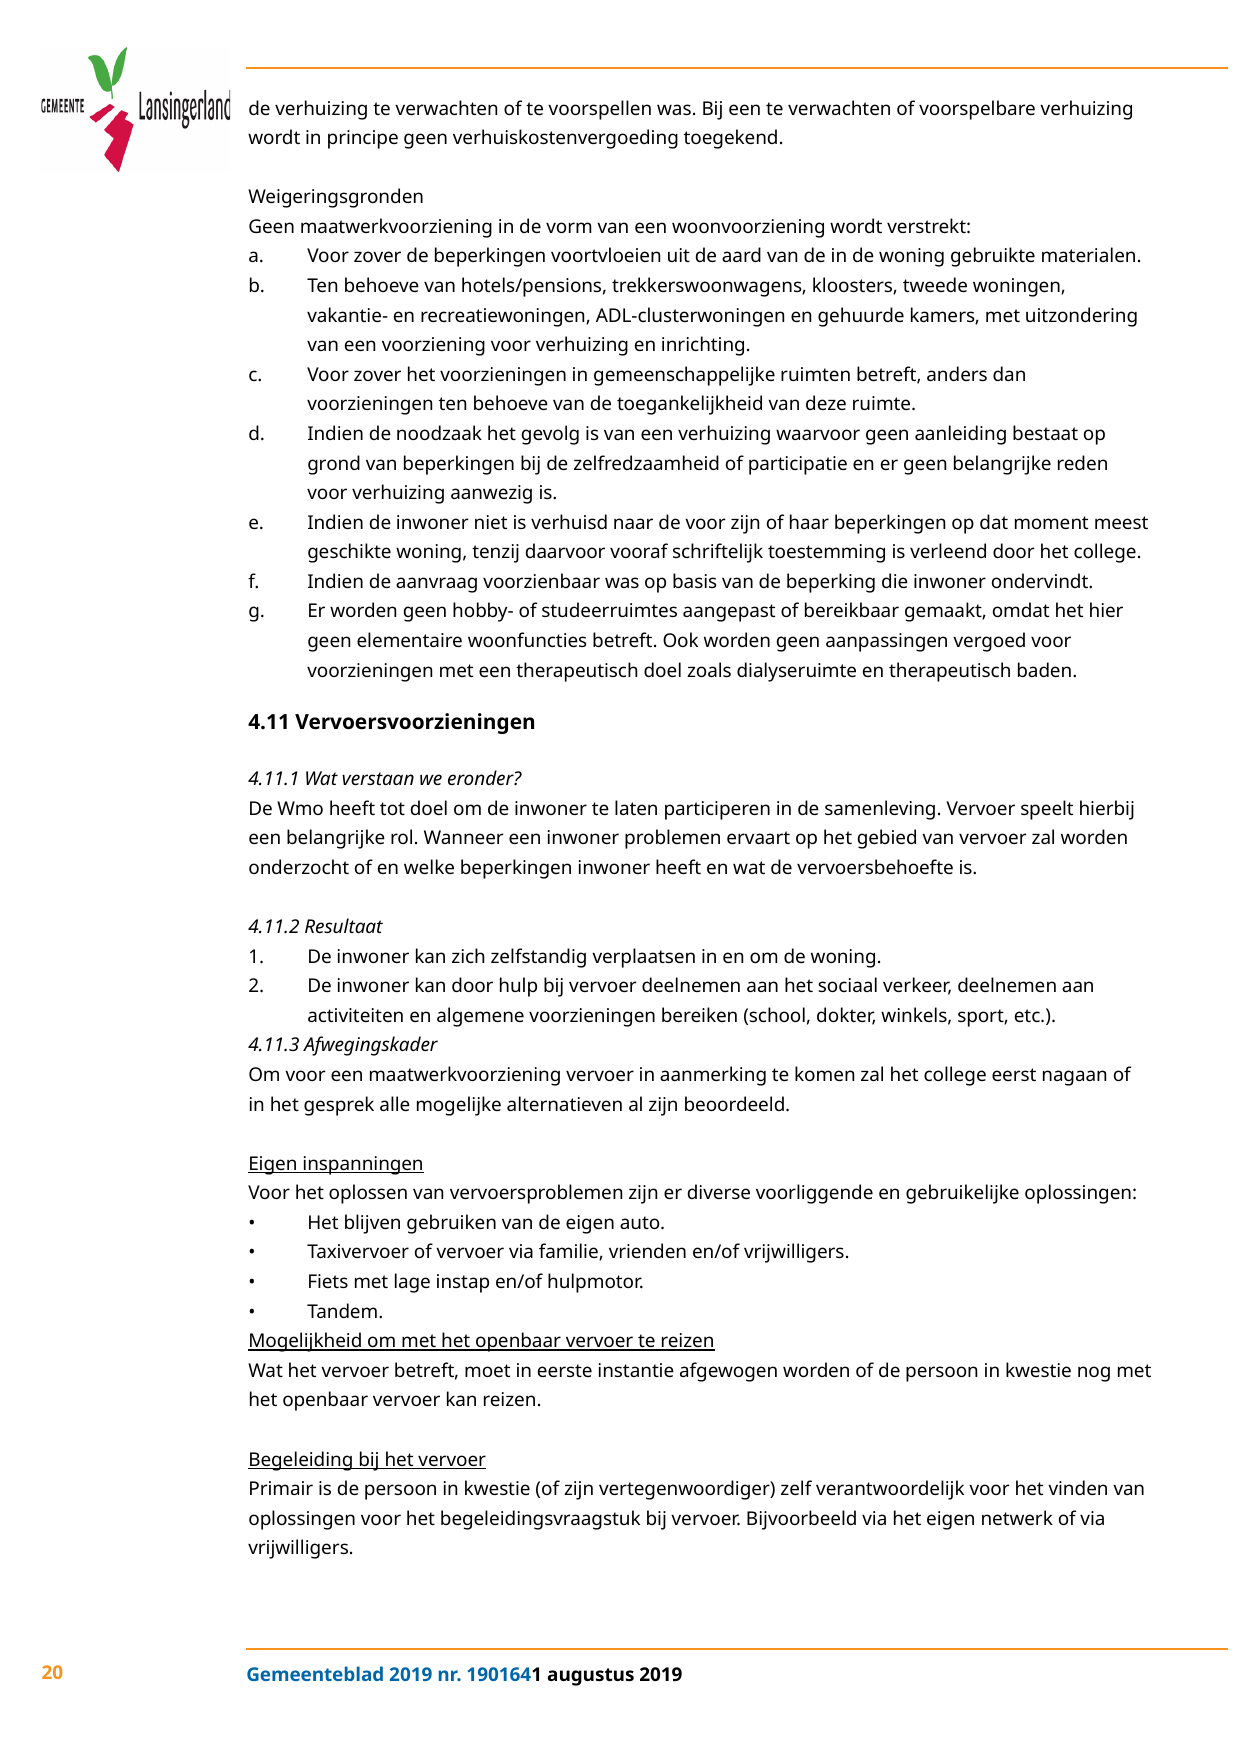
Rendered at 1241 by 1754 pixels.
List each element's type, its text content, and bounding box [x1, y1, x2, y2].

text 4.11.3 Afwegingskader [248, 1032, 1152, 1057]
list Taxivervoer of vervoer via familie, vrienden en/of vrijwilligers. [248, 1239, 1152, 1264]
list Er worden geen hobby- of studeerruimtes aangepast of bereikbaar gemaakt, omdat het hier geen elementaire woonfuncties betreft. Ook worden geen aanpassingen vergoed voor voorzieningen met een therapeutisch doel zoals dialyseruimte en therapeutisch baden. [248, 598, 1152, 683]
list Fiets met lage instap en/of hulpmotor. [248, 1268, 1152, 1294]
text Primair is de persoon in kwestie (of zijn vertegenwoordiger) zelf verantwoordelijk voor het vinden van oplossingen voor het begeleidingsvraagstuk bij vervoer. Bijvoorbeeld via het eigen netwerk of via vrijwilligers. [248, 1475, 1152, 1560]
text Om voor een maatwerkvoorziening vervoer in aanmerking te komen zal het college eerst nagaan of in het gesprek alle mogelijke alternatieven al zijn beoordeeld. [248, 1061, 1152, 1116]
text Geen maatwerkvoorziening in de vorm van een woonvoorziening wordt verstrekt: [248, 213, 1152, 239]
text Wat het vervoer betreft, moet in eerste instantie afgewogen worden of de persoon in kwestie nog met het openbaar vervoer kan reizen. [248, 1357, 1152, 1412]
picture [41, 47, 231, 172]
list Het blijven gebruiken van de eigen auto. [248, 1209, 1152, 1235]
list Tandem. [248, 1298, 1152, 1323]
text 4.11.2 Resultaat [248, 913, 1152, 939]
list Voor zover het voorzieningen in gemeenschappelijke ruimten betreft, anders dan voorzieningen ten behoeve van de toegankelijkheid van deze ruimte. [248, 361, 1152, 416]
text Eigen inspanningen [248, 1150, 1152, 1176]
list Voor zover de beperkingen voortvloeien uit de aard van de in de woning gebruikte materialen. [248, 243, 1152, 268]
list Indien de noodzaak het gevolg is van een verhuizing waarvoor geen aanleiding bestaat op grond van beperkingen bij de zelfredzaamheid of participatie en er geen belangrijke reden voor verhuizing aanwezig is. [248, 420, 1152, 505]
list De inwoner kan door hulp bij vervoer deelnemen aan het sociaal verkeer, deelnemen aan activiteiten en algemene voorzieningen bereiken (school, dokter, winkels, sport, etc.). [248, 972, 1152, 1028]
list Indien de aanvraag voorzienbaar was op basis van de beperking die inwoner ondervindt. [248, 568, 1152, 594]
list Ten behoeve van hotels/pensions, trekkerswoonwagens, kloosters, tweede woningen, vakantie- en recreatiewoningen, ADL-clusterwoningen en gehuurde kamers, met uitzondering van een voorziening voor verhuizing en inrichting. [248, 272, 1152, 357]
list Indien de inwoner niet is verhuisd naar de voor zijn of haar beperkingen op dat moment meest geschikte woning, tenzij daarvoor vooraf schriftelijk toestemming is verleend door het college. [248, 509, 1152, 564]
text de verhuizing te verwachten of te voorspellen was. Bij een te verwachten of voorspelbare verhuizing wordt in principe geen verhuiskostenvergoeding toegekend. [248, 95, 1152, 150]
text Begeleiding bij het vervoer [248, 1446, 1152, 1471]
text 4.11 Vervoersvoorzieningen [248, 707, 1152, 736]
text Weigeringsgronden [248, 183, 1152, 209]
text De Wmo heeft tot doel om de inwoner te laten participeren in de samenleving. Vervoer speelt hierbij een belangrijke rol. Wanneer een inwoner problemen ervaart op het gebied van vervoer zal worden onderzocht of en welke beperkingen inwoner heeft en wat de vervoersbehoefte is. [248, 795, 1152, 880]
list De inwoner kan zich zelfstandig verplaatsen in en om de woning. [248, 943, 1152, 968]
text 4.11.1 Wat verstaan we eronder? [248, 765, 1152, 791]
text Voor het oplossen van vervoersproblemen zijn er diverse voorliggende en gebruikelijke oplossingen: [248, 1179, 1152, 1205]
text Mogelijkheid om met het openbaar vervoer te reizen [248, 1327, 1152, 1353]
